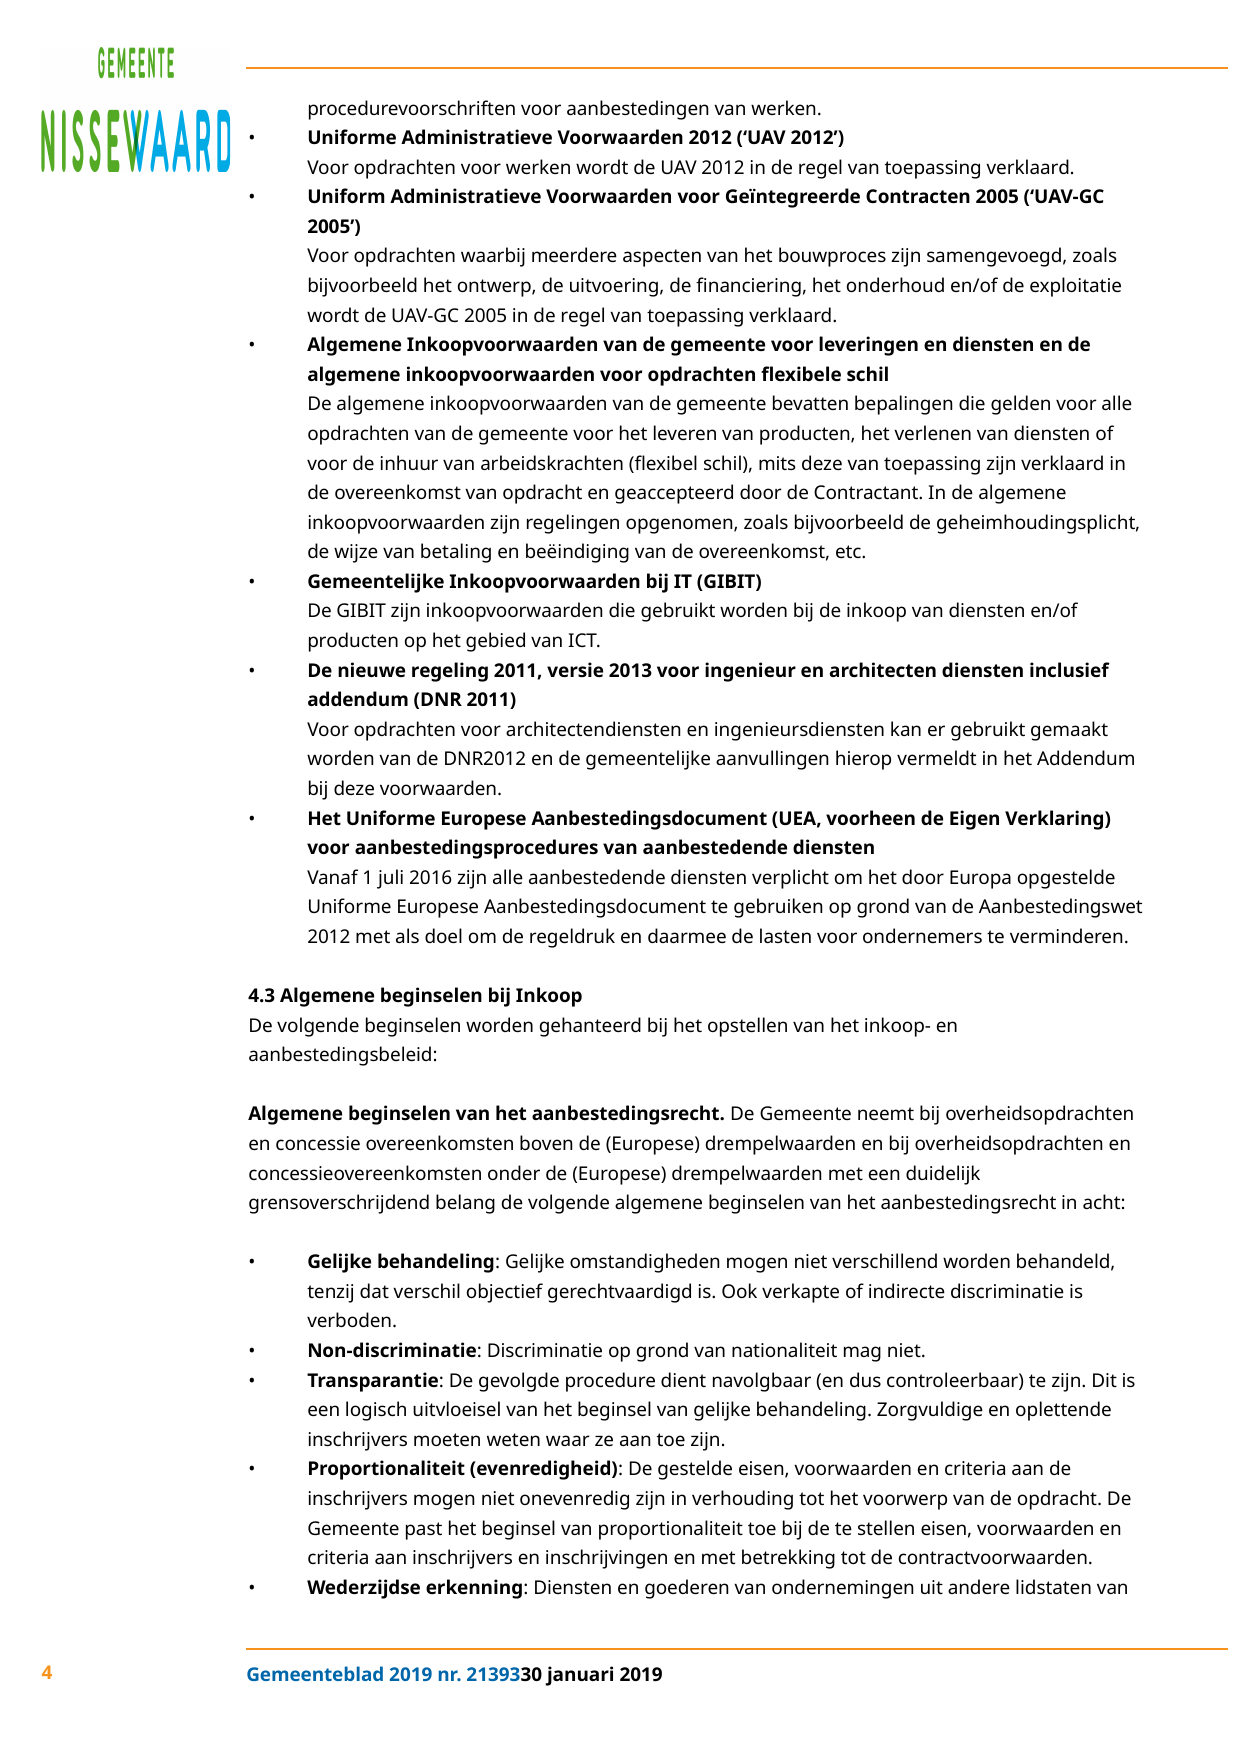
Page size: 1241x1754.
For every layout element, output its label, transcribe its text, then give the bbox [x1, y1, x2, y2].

list Voor opdrachten voor werken wordt de UAV 2012 in de regel van toepassing verklaard. [248, 154, 1152, 180]
picture [222, 122, 227, 160]
picture [200, 151, 206, 172]
list Proportionaliteit (evenredigheid): De gestelde eisen, voorwaarden en criteria aan de inschrijvers mogen niet onevenredig zijn in verhouding tot het voorwerp van de opdracht. De Gemeente past het beginsel van proportionaliteit toe bij de te stellen eisen, voorwaarden en criteria aan inschrijvers en inschrijvingen en met betrekking tot de contractvoorwaarden. [248, 1456, 1152, 1570]
list Het Uniforme Europese Aanbestedingsdocument (UEA, voorheen de Eigen Verklaring) voor aanbestedingsprocedures van aanbestedende diensten [248, 805, 1152, 860]
list De nieuwe regeling 2011, versie 2013 voor ingenieur en architecten diensten inclusief addendum (DNR 2011) [248, 657, 1152, 712]
list procedurevoorschriften voor aanbestedingen van werken. [248, 95, 1152, 121]
picture [176, 157, 187, 172]
list Transparantie: De gevolgde procedure dient navolgbaar (en dus controleerbaar) te zijn. Dit is een logisch uitvloeisel van het beginsel van gelijke behandeling. Zorgvuldige en oplettende inschrijvers moeten weten waar ze aan toe zijn. [248, 1367, 1152, 1452]
list De algemene inkoopvoorwaarden van de gemeente bevatten bepalingen die gelden voor alle opdrachten van de gemeente voor het leveren van producten, het verlenen van diensten of voor de inhuur van arbeidskrachten (flexibel schil), mits deze van toepassing zijn verklaard in de overeenkomst van opdracht en geaccepteerd door de Contractant. In de algemene inkoopvoorwaarden zijn regelingen opgenomen, zoals bijvoorbeeld de geheimhoudingsplicht, de wijze van betaling en beëindiging van de overeenkomst, etc. [248, 391, 1152, 564]
text 4.3 Algemene beginselen bij Inkoop [248, 982, 1152, 1008]
list Non-discriminatie: Discriminatie op grond van nationaliteit mag niet. [248, 1337, 1152, 1363]
picture [154, 157, 165, 172]
list Uniforme Administratieve Voorwaarden 2012 (‘UAV 2012’) [248, 124, 1152, 150]
list Gemeentelijke Inkoopvoorwaarden bij IT (GIBIT) [248, 568, 1152, 594]
text Algemene beginselen van het aanbestedingsrecht. De Gemeente neemt bij overheidsopdrachten en concessie overeenkomsten boven de (Europese) drempelwaarden en bij overheidsopdrachten en concessieovereenkomsten onder de (Europese) drempelwaarden met een duidelijk grensoverschrijdend belang de volgende algemene beginselen van het aanbestedingsrecht in acht: [248, 1101, 1152, 1215]
list Voor opdrachten waarbij meerdere aspecten van het bouwproces zijn samengevoegd, zoals bijvoorbeeld het ontwerp, de uitvoering, de financiering, het onderhoud en/of de exploitatie wordt de UAV-GC 2005 in de regel van toepassing verklaard. [248, 243, 1152, 328]
list Vanaf 1 juli 2016 zijn alle aanbestedende diensten verplicht om het door Europa opgestelde Uniforme Europese Aanbestedingsdocument te gebruiken op grond van de Aanbestedingswet 2012 met als doel om de regeldruk en daarmee de lasten voor ondernemers te verminderen. [248, 864, 1152, 949]
list Voor opdrachten voor architectendiensten en ingenieursdiensten kan er gebruikt gemaakt worden van de DNR2012 en de gemeentelijke aanvullingen hierop vermeldt in het Addendum bij deze voorwaarden. [248, 716, 1152, 801]
text De volgende beginselen worden gehanteerd bij het opstellen van het inkoop- en aanbestedingsbeleid: [248, 1012, 1152, 1067]
list Algemene Inkoopvoorwaarden van de gemeente voor leveringen en diensten en de algemene inkoopvoorwaarden voor opdrachten flexibele schil [248, 331, 1152, 387]
list Wederzijdse erkenning: Diensten en goederen van ondernemingen uit andere lidstaten van [248, 1574, 1152, 1600]
list Uniform Administratieve Voorwaarden voor Geïntegreerde Contracten 2005 (‘UAV-GC 2005’) [248, 183, 1152, 239]
picture [201, 122, 206, 138]
list Gelijke behandeling: Gelijke omstandigheden mogen niet verschillend worden behandeld, tenzij dat verschil objectief gerechtvaardigd is. Ook verkapte of indirecte discriminatie is verboden. [248, 1248, 1152, 1333]
picture [41, 47, 231, 172]
list De GIBIT zijn inkoopvoorwaarden die gebruikt worden bij de inkoop van diensten en/of producten op het gebied van ICT. [248, 598, 1152, 653]
